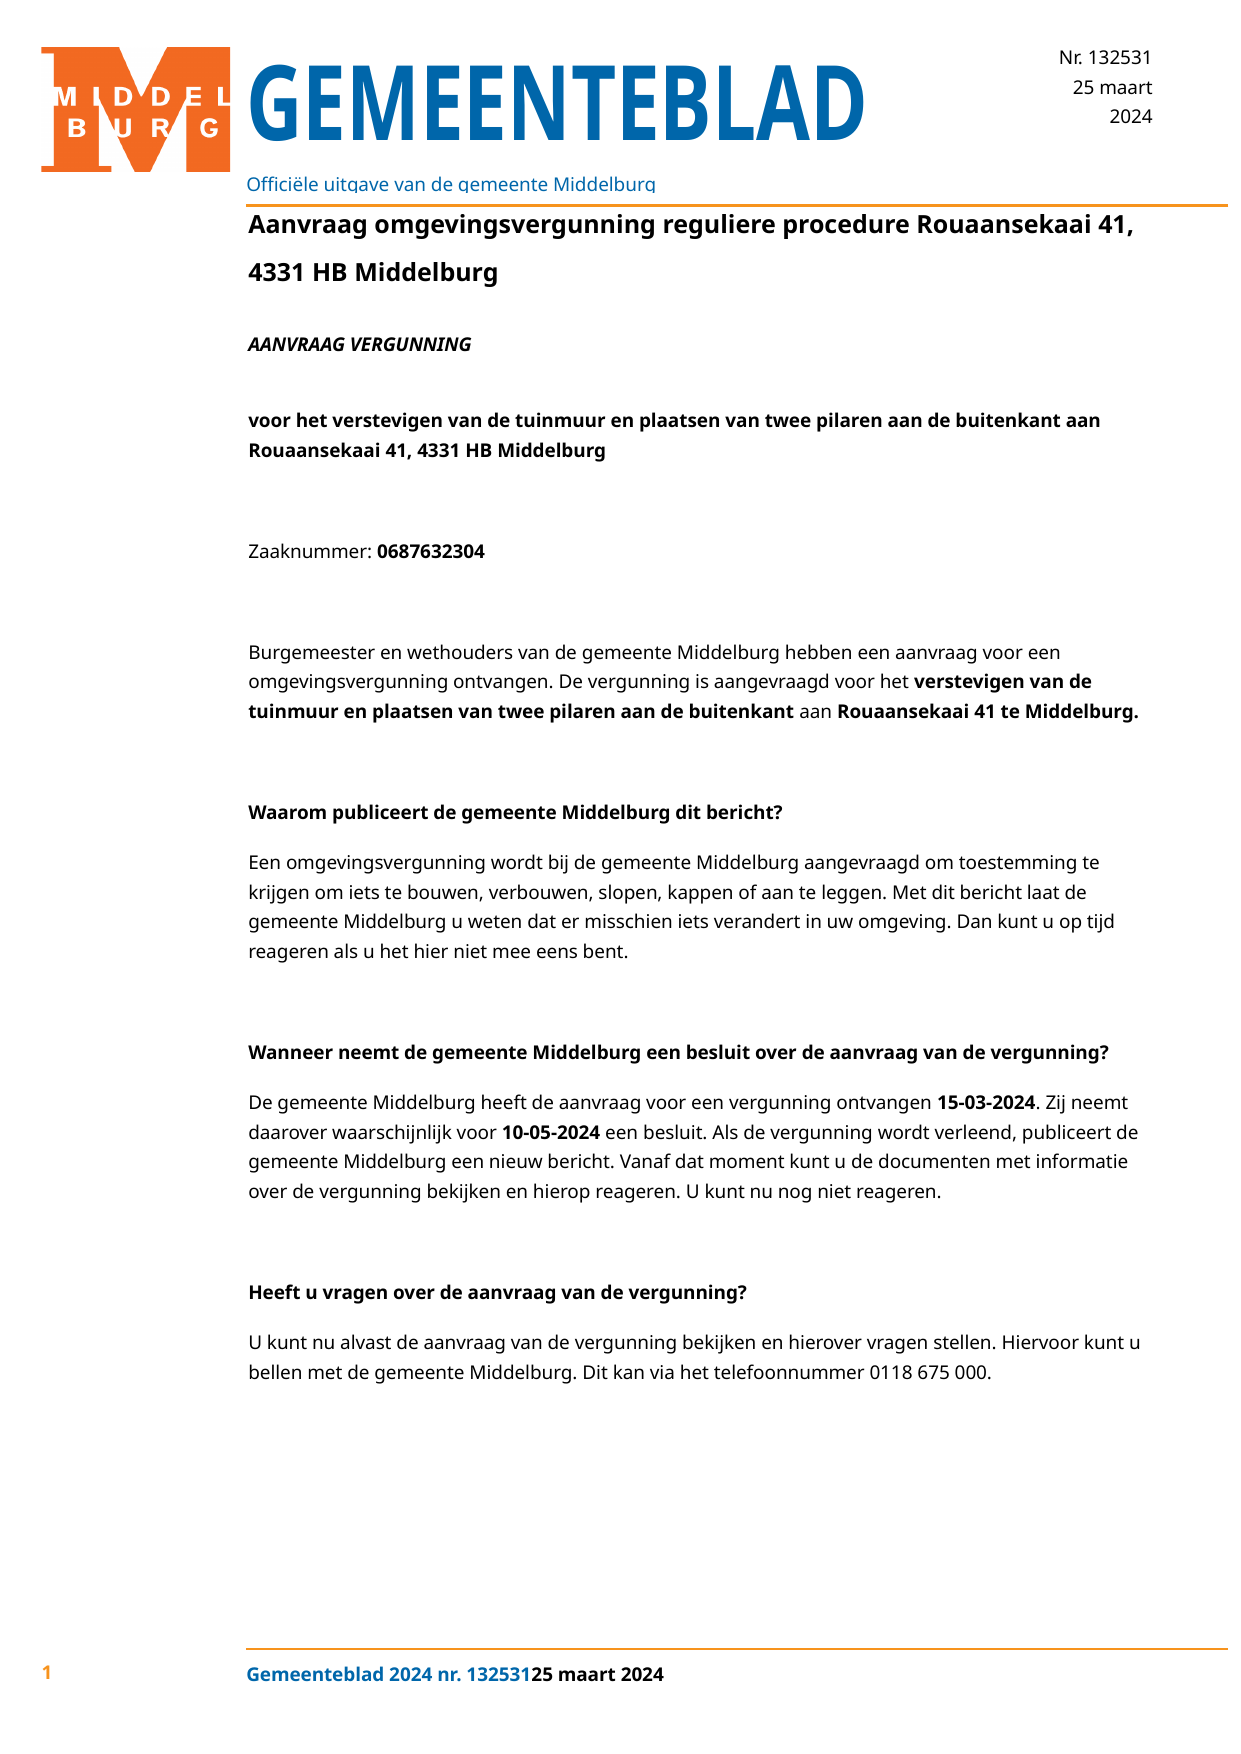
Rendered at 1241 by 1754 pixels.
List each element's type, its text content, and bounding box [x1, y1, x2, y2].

text Aanvraag omgevingsvergunning reguliere procedure Rouaansekaai 41, 4331 HB Middelburg [248, 207, 1152, 288]
text U kunt nu alvast de aanvraag van de vergunning bekijken en hierover vragen stellen. Hiervoor kunt u bellen met de gemeente Middelburg. Dit kan via het telefoonnummer 0118 675 000. [248, 1329, 1152, 1384]
text Zaaknummer: 0687632304 [248, 538, 1152, 564]
text Wanneer neemt de gemeente Middelburg een besluit over de aanvraag van de vergunning? [248, 1039, 1152, 1064]
text AANVRAAG VERGUNNING [248, 331, 1152, 357]
text Waarom publiceert de gemeente Middelburg dit bericht? [248, 799, 1152, 824]
text De gemeente Middelburg heeft de aanvraag voor een vergunning ontvangen 15-03-2024. Zij neemt daarover waarschijnlijk voor 10-05-2024 een besluit. Als de vergunning wordt verleend, publiceert de gemeente Middelburg een nieuw bericht. Vanaf dat moment kunt u de documenten met informatie over de vergunning bekijken en hierop reageren. U kunt nu nog niet reageren. [248, 1089, 1152, 1204]
text Een omgevingsvergunning wordt bij de gemeente Middelburg aangevraagd om toestemming te krijgen om iets te bouwen, verbouwen, slopen, kappen of aan te leggen. Met dit bericht laat de gemeente Middelburg u weten dat er misschien iets verandert in uw omgeving. Dan kunt u op tijd reageren als u het hier niet mee eens bent. [248, 849, 1152, 964]
text voor het verstevigen van de tuinmuur en plaatsen van twee pilaren aan de buitenkant aan Rouaansekaai 41, 4331 HB Middelburg [248, 408, 1152, 463]
text Burgemeester en wethouders van de gemeente Middelburg hebben een aanvraag voor een omgevingsvergunning ontvangen. De vergunning is aangevraagd voor het verstevigen van de tuinmuur en plaatsen van twee pilaren aan de buitenkant aan Rouaansekaai 41 te Middelburg. [248, 639, 1152, 724]
text Heeft u vragen over de aanvraag van de vergunning? [248, 1279, 1152, 1304]
picture [41, 47, 231, 172]
